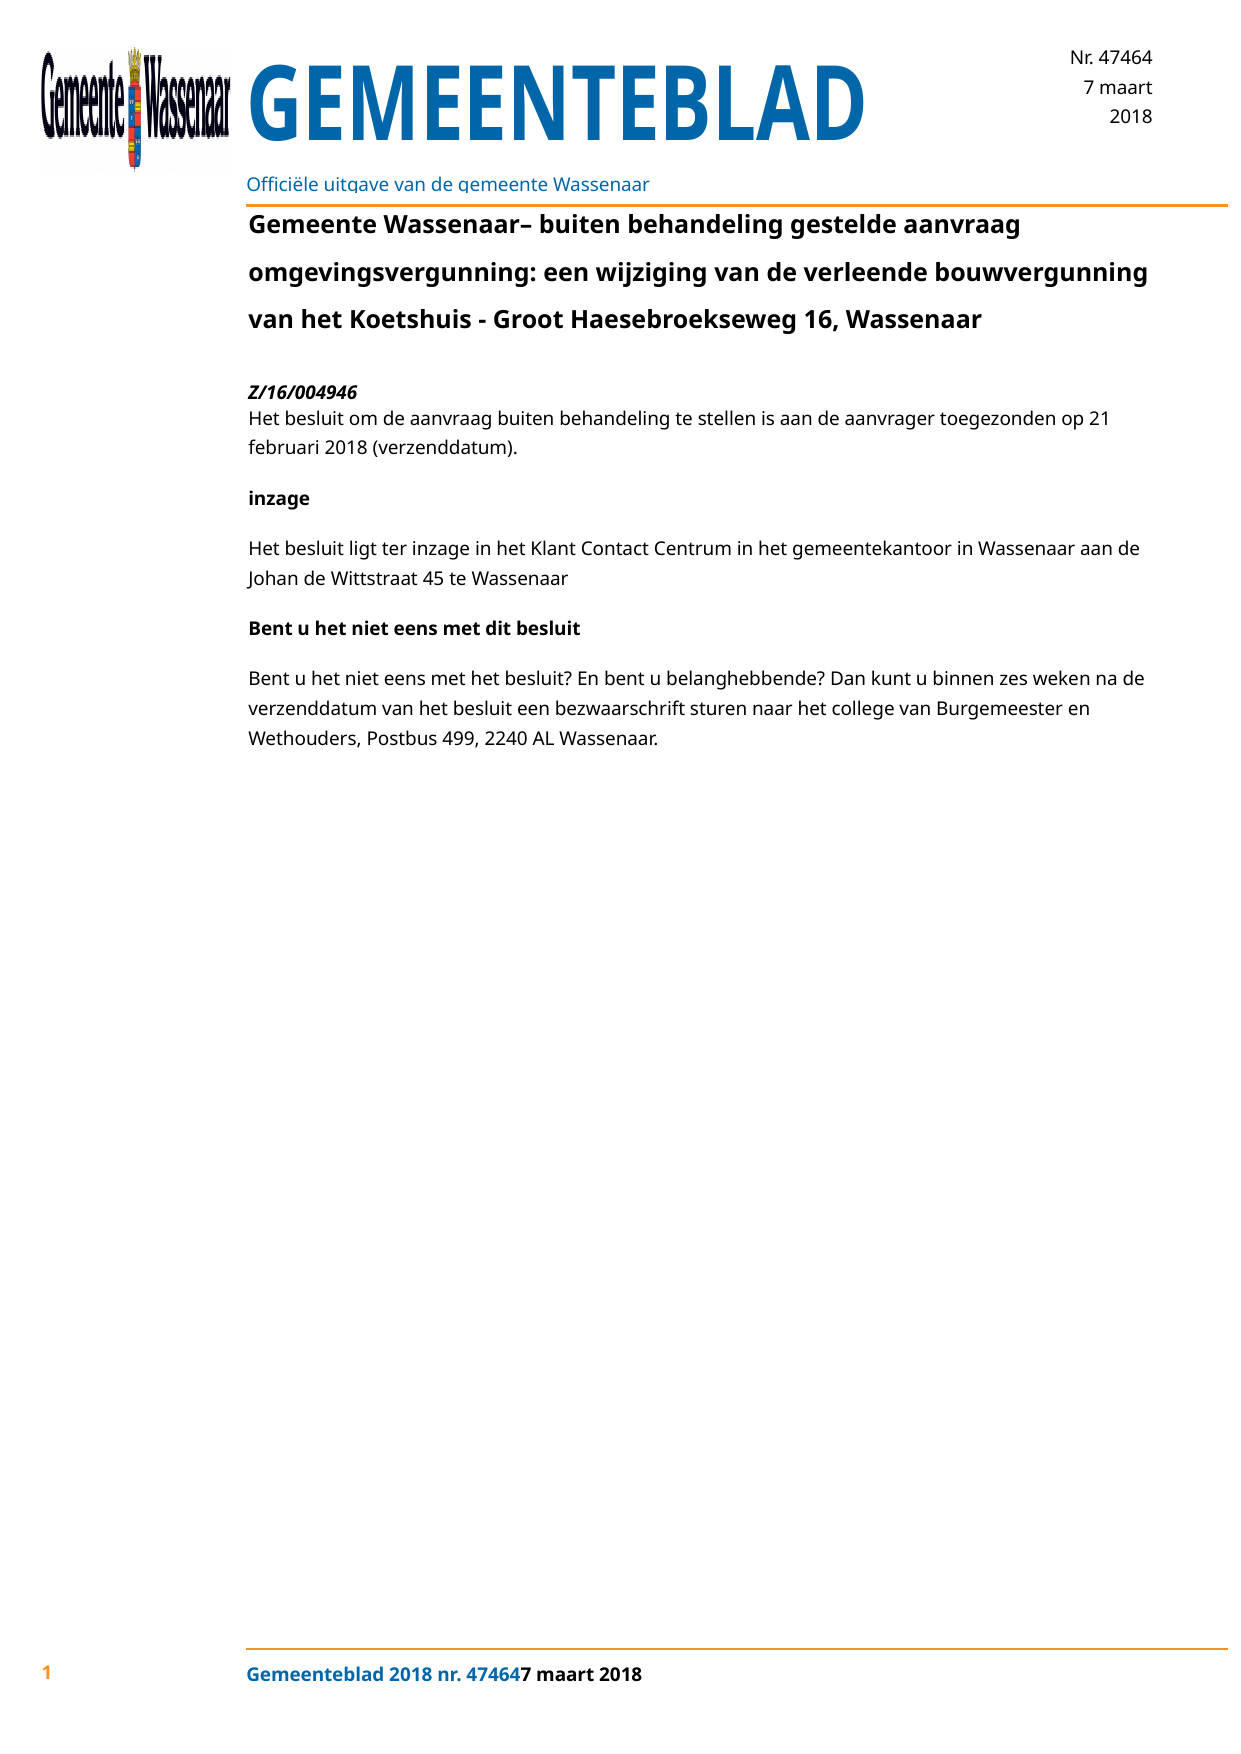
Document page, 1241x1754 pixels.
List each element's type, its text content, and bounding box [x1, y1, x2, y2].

text Z/16/004946 [248, 379, 1152, 405]
text Gemeente Wassenaar– buiten behandeling gestelde aanvraag omgevingsvergunning: een wijziging van de verleende bouwvergunning van het Koetshuis - Groot Haesebroekseweg 16, Wassenaar [248, 207, 1152, 336]
text Bent u het niet eens met het besluit? En bent u belanghebbende? Dan kunt u binnen zes weken na de verzenddatum van het besluit een bezwaarschrift sturen naar het college van Burgemeester en Wethouders, Postbus 499, 2240 AL Wassenaar. [248, 666, 1152, 751]
picture [41, 47, 231, 172]
text Bent u het niet eens met dit besluit [248, 615, 1152, 641]
text inzage [248, 485, 1152, 511]
text Het besluit ligt ter inzage in het Klant Contact Centrum in het gemeentekantoor in Wassenaar aan de Johan de Wittstraat 45 te Wassenaar [248, 535, 1152, 591]
text Het besluit om de aanvraag buiten behandeling te stellen is aan de aanvrager toegezonden op 21 februari 2018 (verzenddatum). [248, 405, 1152, 460]
